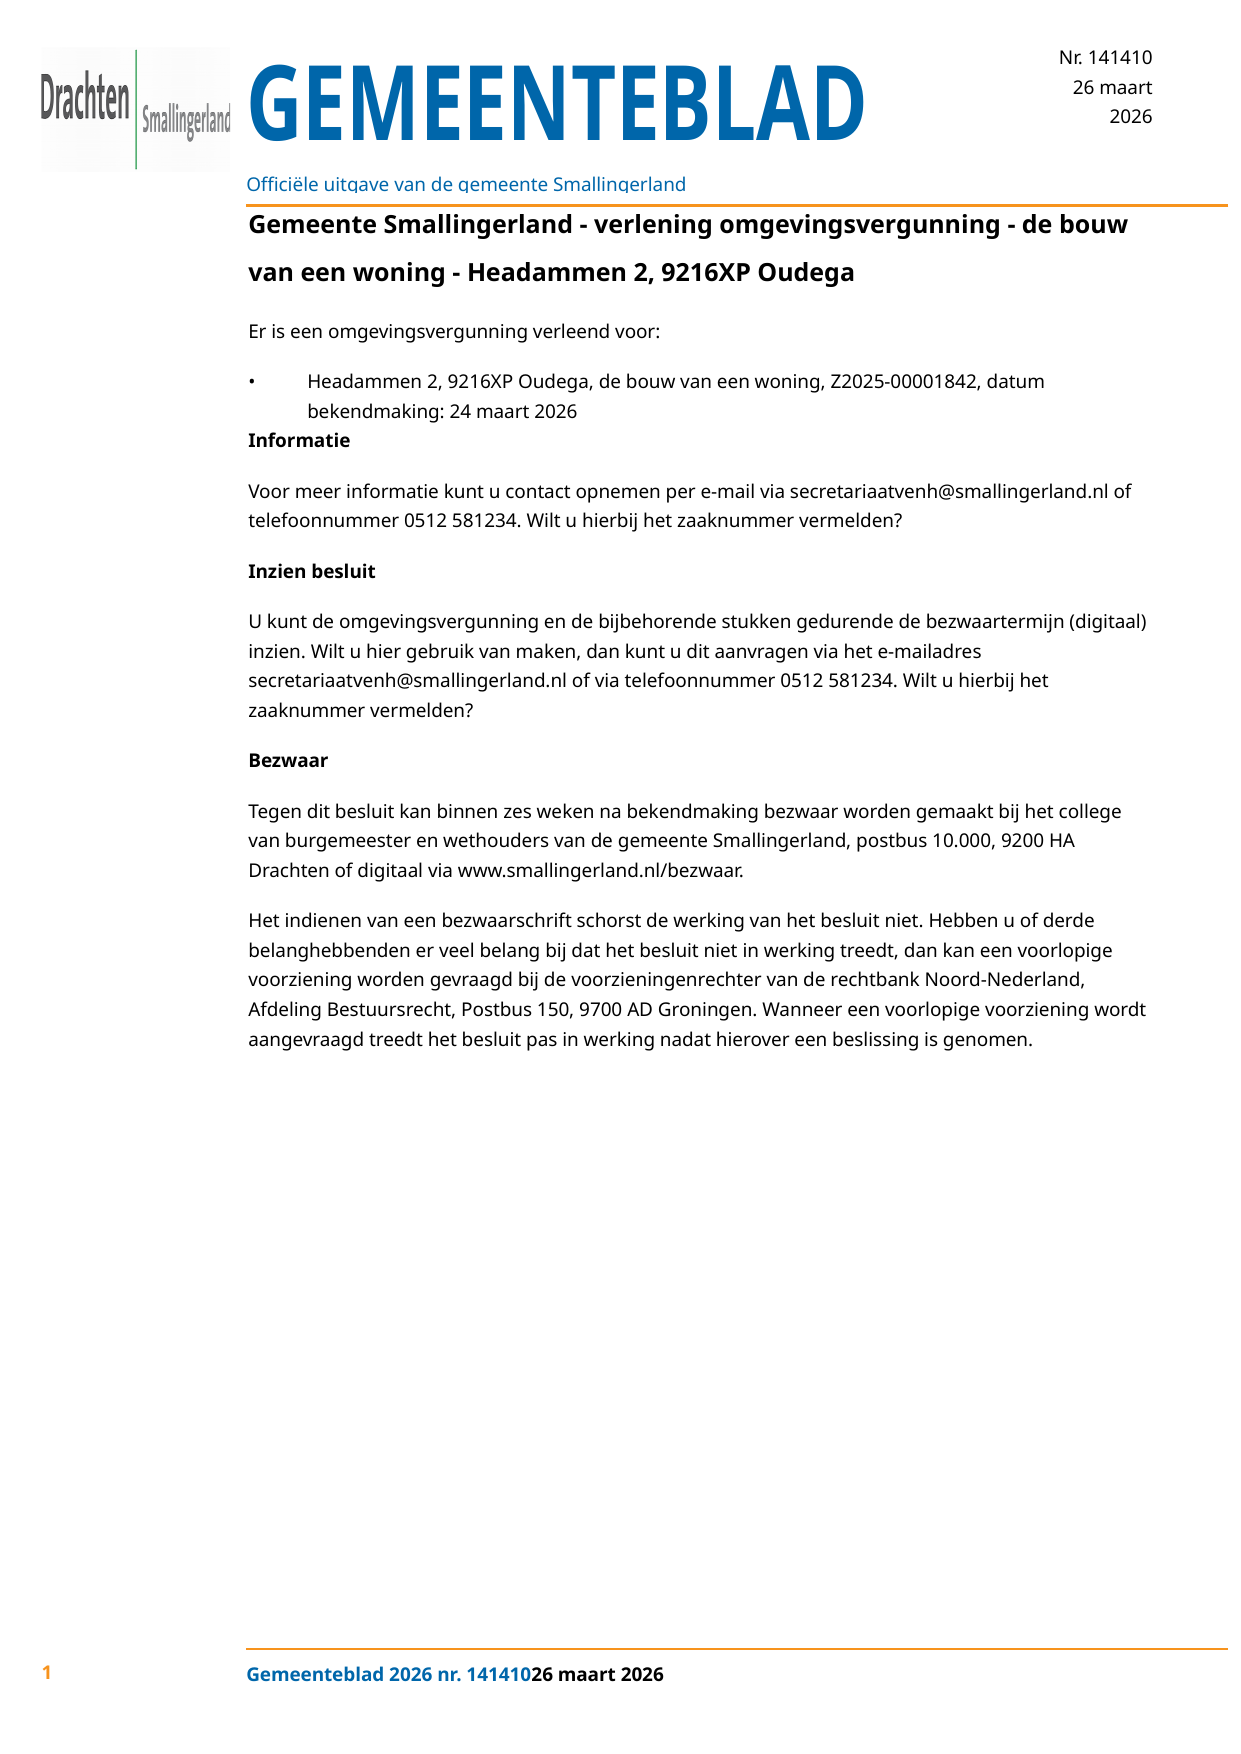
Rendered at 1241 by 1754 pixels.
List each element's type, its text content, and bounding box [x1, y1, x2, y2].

text Informatie [248, 427, 1152, 453]
text Tegen dit besluit kan binnen zes weken na bekendmaking bezwaar worden gemaakt bij het college van burgemeester en wethouders van de gemeente Smallingerland, postbus 10.000, 9200 HA Drachten of digitaal via www.smallingerland.nl/bezwaar. [248, 798, 1152, 883]
text Er is een omgevingsvergunning verleend voor: [248, 318, 1152, 344]
text Het indienen van een bezwaarschrift schorst de werking van het besluit niet. Hebben u of derde belanghebbenden er veel belang bij dat het besluit niet in werking treedt, dan kan een voorlopige voorziening worden gevraagd bij de voorzieningenrechter van de rechtbank Noord-Nederland, Afdeling Bestuursrecht, Postbus 150, 9700 AD Groningen. Wanneer een voorlopige voorziening wordt aangevraagd treedt het besluit pas in werking nadat hierover een beslissing is genomen. [248, 907, 1152, 1052]
text Inzien besluit [248, 558, 1152, 584]
text Bezwaar [248, 747, 1152, 773]
list Headammen 2, 9216XP Oudega, de bouw van een woning, Z2025-00001842, datum bekendmaking: 24 maart 2026 [248, 368, 1152, 424]
picture [41, 47, 231, 172]
text U kunt de omgevingsvergunning en de bijbehorende stukken gedurende de bezwaartermijn (digitaal) inzien. Wilt u hier gebruik van maken, dan kunt u dit aanvragen via het e-mailadres secretariaatvenh@smallingerland.nl of via telefoonnummer 0512 581234. Wilt u hierbij het zaaknummer vermelden? [248, 608, 1152, 723]
text Voor meer informatie kunt u contact opnemen per e-mail via secretariaatvenh@smallingerland.nl of telefoonnummer 0512 581234. Wilt u hierbij het zaaknummer vermelden? [248, 478, 1152, 533]
text Gemeente Smallingerland - verlening omgevingsvergunning - de bouw van een woning - Headammen 2, 9216XP Oudega [248, 207, 1152, 288]
